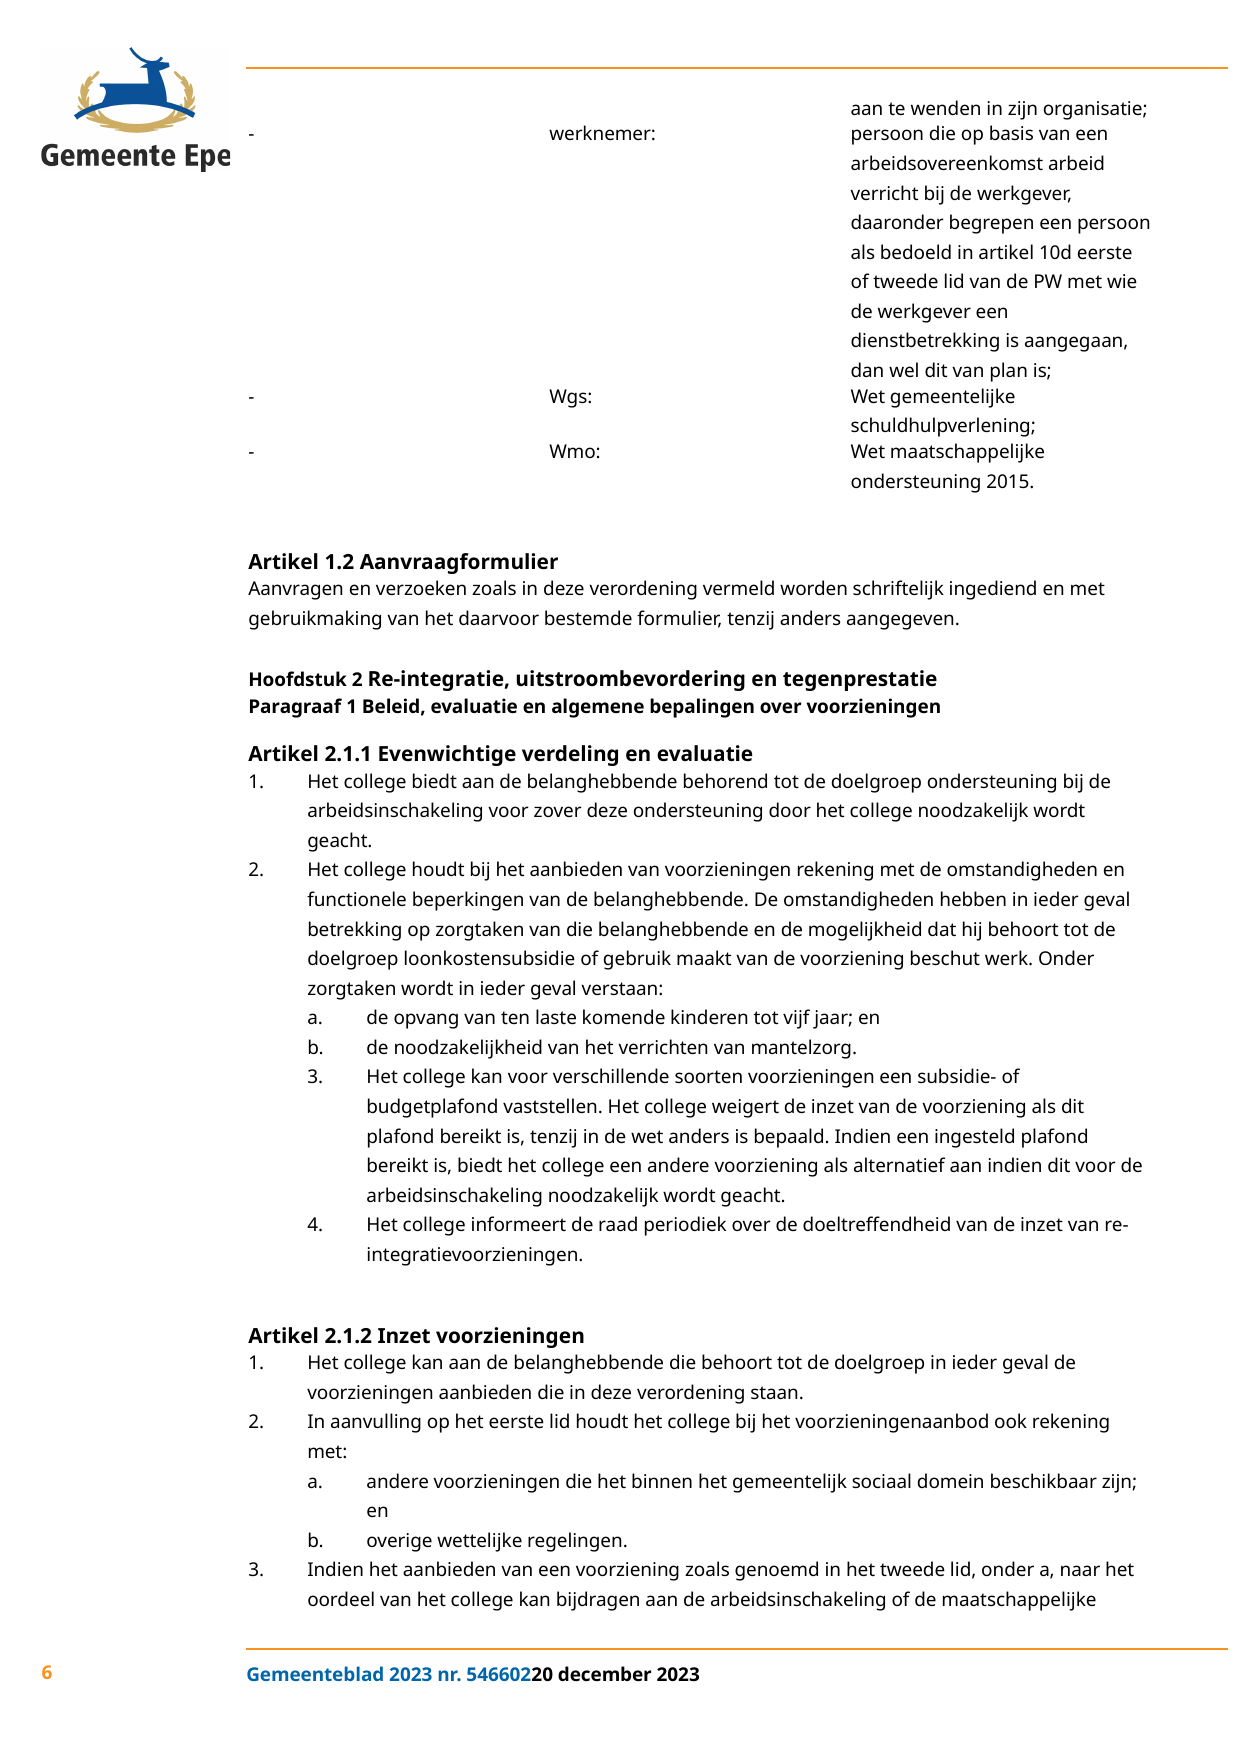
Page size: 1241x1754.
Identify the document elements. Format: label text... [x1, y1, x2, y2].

table_cell [549, 95, 850, 121]
table_cell Wet maatschappelijke ondersteuning 2015. [850, 438, 1152, 493]
list Het college houdt bij het aanbieden van voorzieningen rekening met de omstandigheden en functionele beperkingen van de belanghebbende. De omstandigheden hebben in ieder geval betrekking op zorgtaken van die belanghebbende en de mogelijkheid dat hij behoort tot de doelgroep loonkostensubsidie of gebruik maakt van de voorziening beschut werk. Onder zorgtaken wordt in ieder geval verstaan: [248, 857, 1152, 1001]
table_cell werknemer: [549, 121, 850, 383]
list In aanvulling op het eerste lid houdt het college bij het voorzieningenaanbod ook rekening met: [248, 1409, 1152, 1464]
table_cell Wgs: [549, 383, 850, 438]
picture [41, 47, 231, 172]
list Het college kan voor verschillende soorten voorzieningen een subsidie- of budgetplafond vaststellen. Het college weigert de inzet van de voorziening als dit plafond bereikt is, tenzij in de wet anders is bepaald. Indien een ingesteld plafond bereikt is, biedt het college een andere voorziening als alternatief aan indien dit voor de arbeidsinschakeling noodzakelijk wordt geacht. [307, 1064, 1152, 1208]
text Artikel 1.2 Aanvraagformulier [248, 547, 1152, 576]
list Indien het aanbieden van een voorziening zoals genoemd in het tweede lid, onder a, naar het oordeel van het college kan bijdragen aan de arbeidsinschakeling of de maatschappelijke [248, 1557, 1152, 1612]
list Het college kan aan de belanghebbende die behoort tot de doelgroep in ieder geval de voorzieningen aanbieden die in deze verordening staan. [248, 1349, 1152, 1405]
table_cell Wmo: [549, 438, 850, 493]
table_cell - [248, 383, 549, 438]
table_cell persoon die op basis van een arbeidsovereenkomst arbeid verricht bij de werkgever, daaronder begrepen een persoon als bedoeld in artikel 10d eerste of tweede lid van de PW met wie de werkgever een dienstbetrekking is aangegaan, dan wel dit van plan is; [850, 121, 1152, 383]
list andere voorzieningen die het binnen het gemeentelijk sociaal domein beschikbaar zijn; en [307, 1468, 1152, 1523]
list overige wettelijke regelingen. [307, 1527, 1152, 1553]
list Het college biedt aan de belanghebbende behorend tot de doelgroep ondersteuning bij de arbeidsinschakeling voor zover deze ondersteuning door het college noodzakelijk wordt geacht. [248, 768, 1152, 853]
list Het college informeert de raad periodiek over de doeltreffendheid van de inzet van re-integratievoorzieningen. [307, 1212, 1152, 1267]
list de opvang van ten laste komende kinderen tot vijf jaar; en [307, 1004, 1152, 1030]
list de noodzakelijkheid van het verrichten van mantelzorg. [307, 1034, 1152, 1060]
text Artikel 2.1.1 Evenwichtige verdeling en evaluatie [248, 739, 1152, 768]
text Aanvragen en verzoeken zoals in deze verordening vermeld worden schriftelijk ingediend en met gebruikmaking van het daarvoor bestemde formulier, tenzij anders aangegeven. [248, 576, 1152, 631]
table_cell - [248, 438, 549, 493]
text Hoofdstuk 2 Re-integratie, uitstroombevordering en tegenprestatie [248, 664, 1152, 693]
table_cell - [248, 95, 549, 121]
table_cell - [248, 121, 549, 383]
text Artikel 2.1.2 Inzet voorzieningen [248, 1321, 1152, 1349]
text Paragraaf 1 Beleid, evaluatie en algemene bepalingen over voorzieningen [248, 693, 1152, 718]
table_cell aan te wenden in zijn organisatie; [850, 95, 1152, 121]
table_cell Wet gemeentelijke schuldhulpverlening; [850, 383, 1152, 438]
